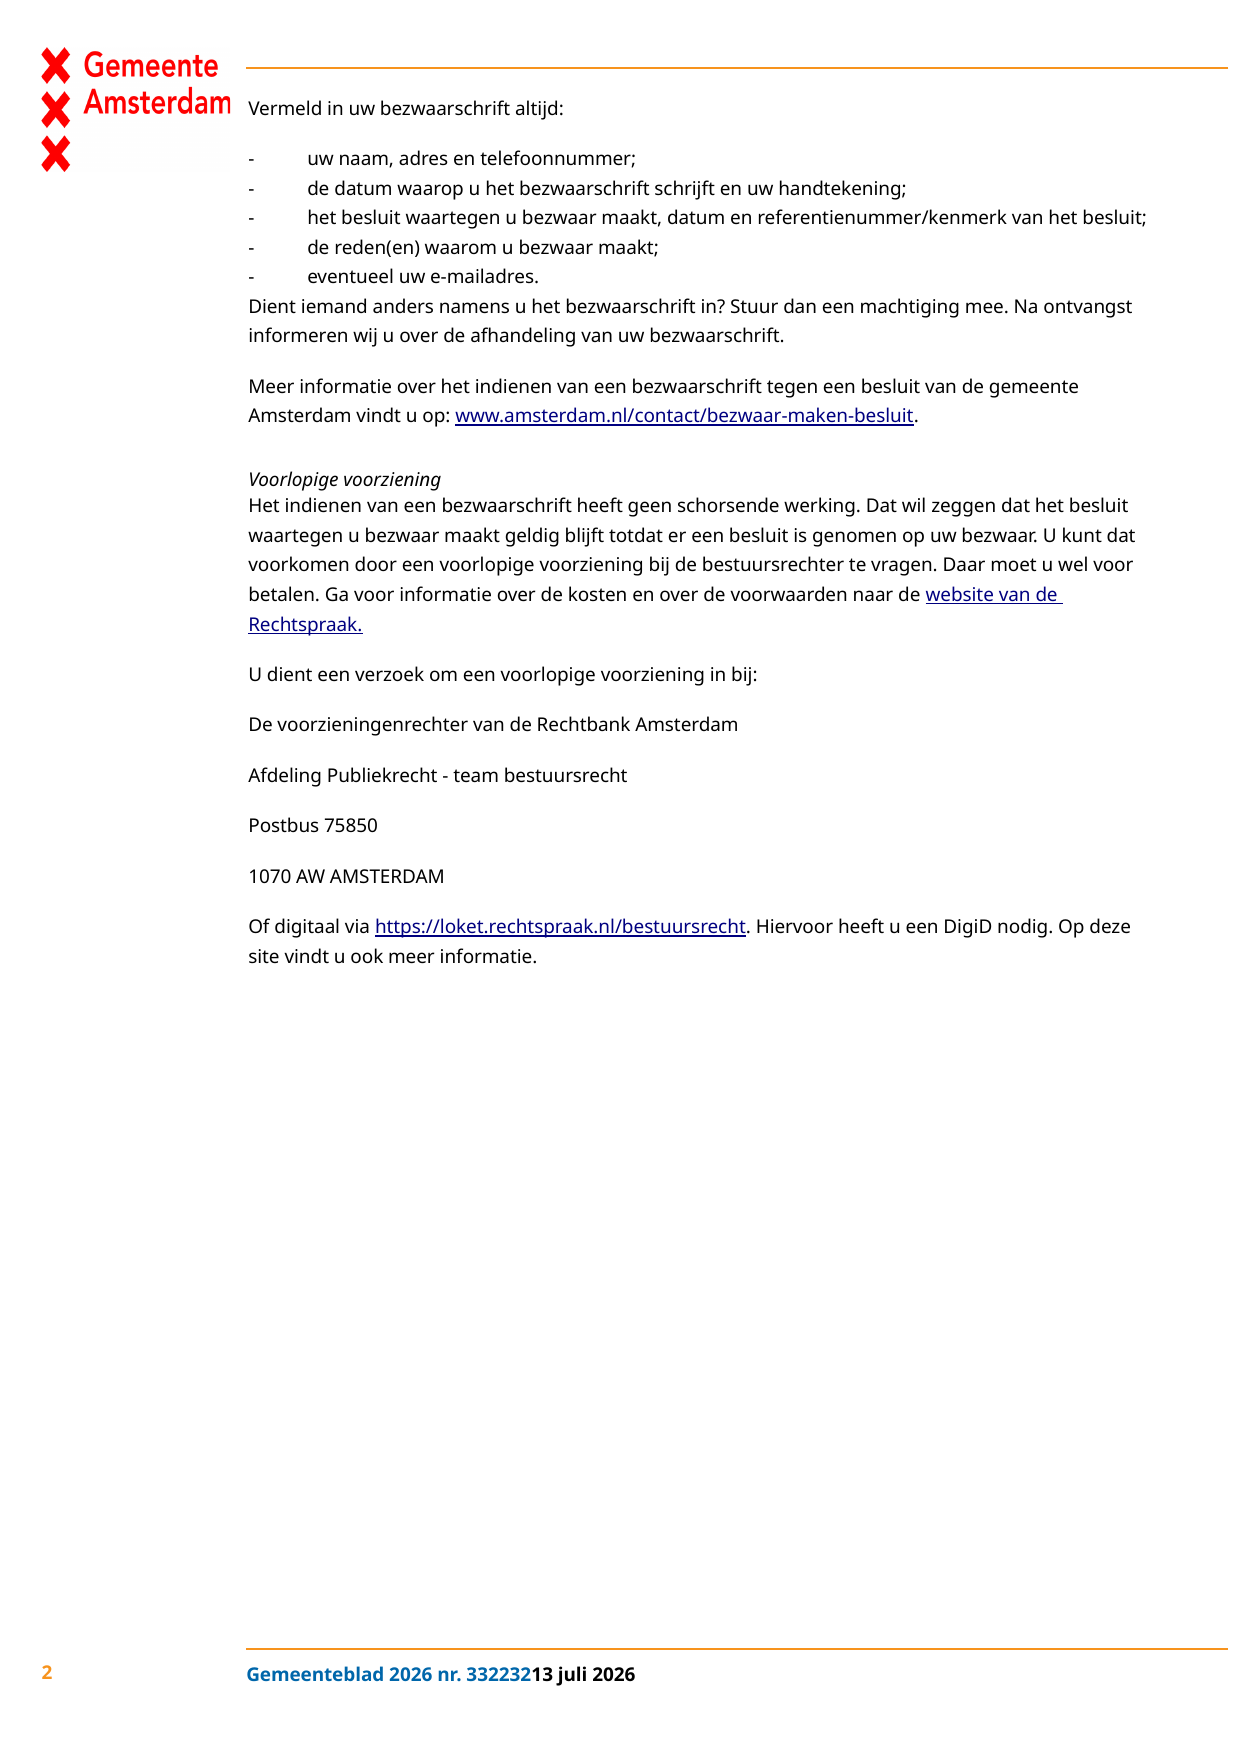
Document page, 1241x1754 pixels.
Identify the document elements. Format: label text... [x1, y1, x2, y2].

text 1070 AW AMSTERDAM [248, 863, 1152, 888]
text Voorlopige voorziening [248, 467, 1152, 492]
text Dient iemand anders namens u het bezwaarschrift in? Stuur dan een machtiging mee. Na ontvangst informeren wij u over de afhandeling van uw bezwaarschrift. [248, 293, 1152, 348]
list de reden(en) waarom u bezwaar maakt; [248, 234, 1152, 260]
picture [41, 47, 231, 172]
text Afdeling Publiekrecht - team bestuursrecht [248, 762, 1152, 788]
text Vermeld in uw bezwaarschrift altijd: [248, 95, 1152, 121]
text Of digitaal via https://loket.rechtspraak.nl/bestuursrecht. Hiervoor heeft u een DigiD nodig. Op deze site vindt u ook meer informatie. [248, 913, 1152, 968]
text Het indienen van een bezwaarschrift heeft geen schorsende werking. Dat wil zeggen dat het besluit waartegen u bezwaar maakt geldig blijft totdat er een besluit is genomen op uw bezwaar. U kunt dat voorkomen door een voorlopige voorziening bij de bestuursrechter te vragen. Daar moet u wel voor betalen. Ga voor informatie over de kosten en over de voorwaarden naar de website van de Rechtspraak. [248, 492, 1152, 636]
list het besluit waartegen u bezwaar maakt, datum en referentienummer/kenmerk van het besluit; [248, 204, 1152, 230]
list de datum waarop u het bezwaarschrift schrijft en uw handtekening; [248, 175, 1152, 201]
text De voorzieningenrechter van de Rechtbank Amsterdam [248, 712, 1152, 737]
list eventueel uw e-mailadres. [248, 263, 1152, 289]
list uw naam, adres en telefoonnummer; [248, 145, 1152, 171]
text U dient een verzoek om een voorlopige voorziening in bij: [248, 661, 1152, 687]
text Postbus 75850 [248, 812, 1152, 838]
text Meer informatie over het indienen van een bezwaarschrift tegen een besluit van de gemeente Amsterdam vindt u op: www.amsterdam.nl/contact/bezwaar-maken-besluit. [248, 373, 1152, 428]
